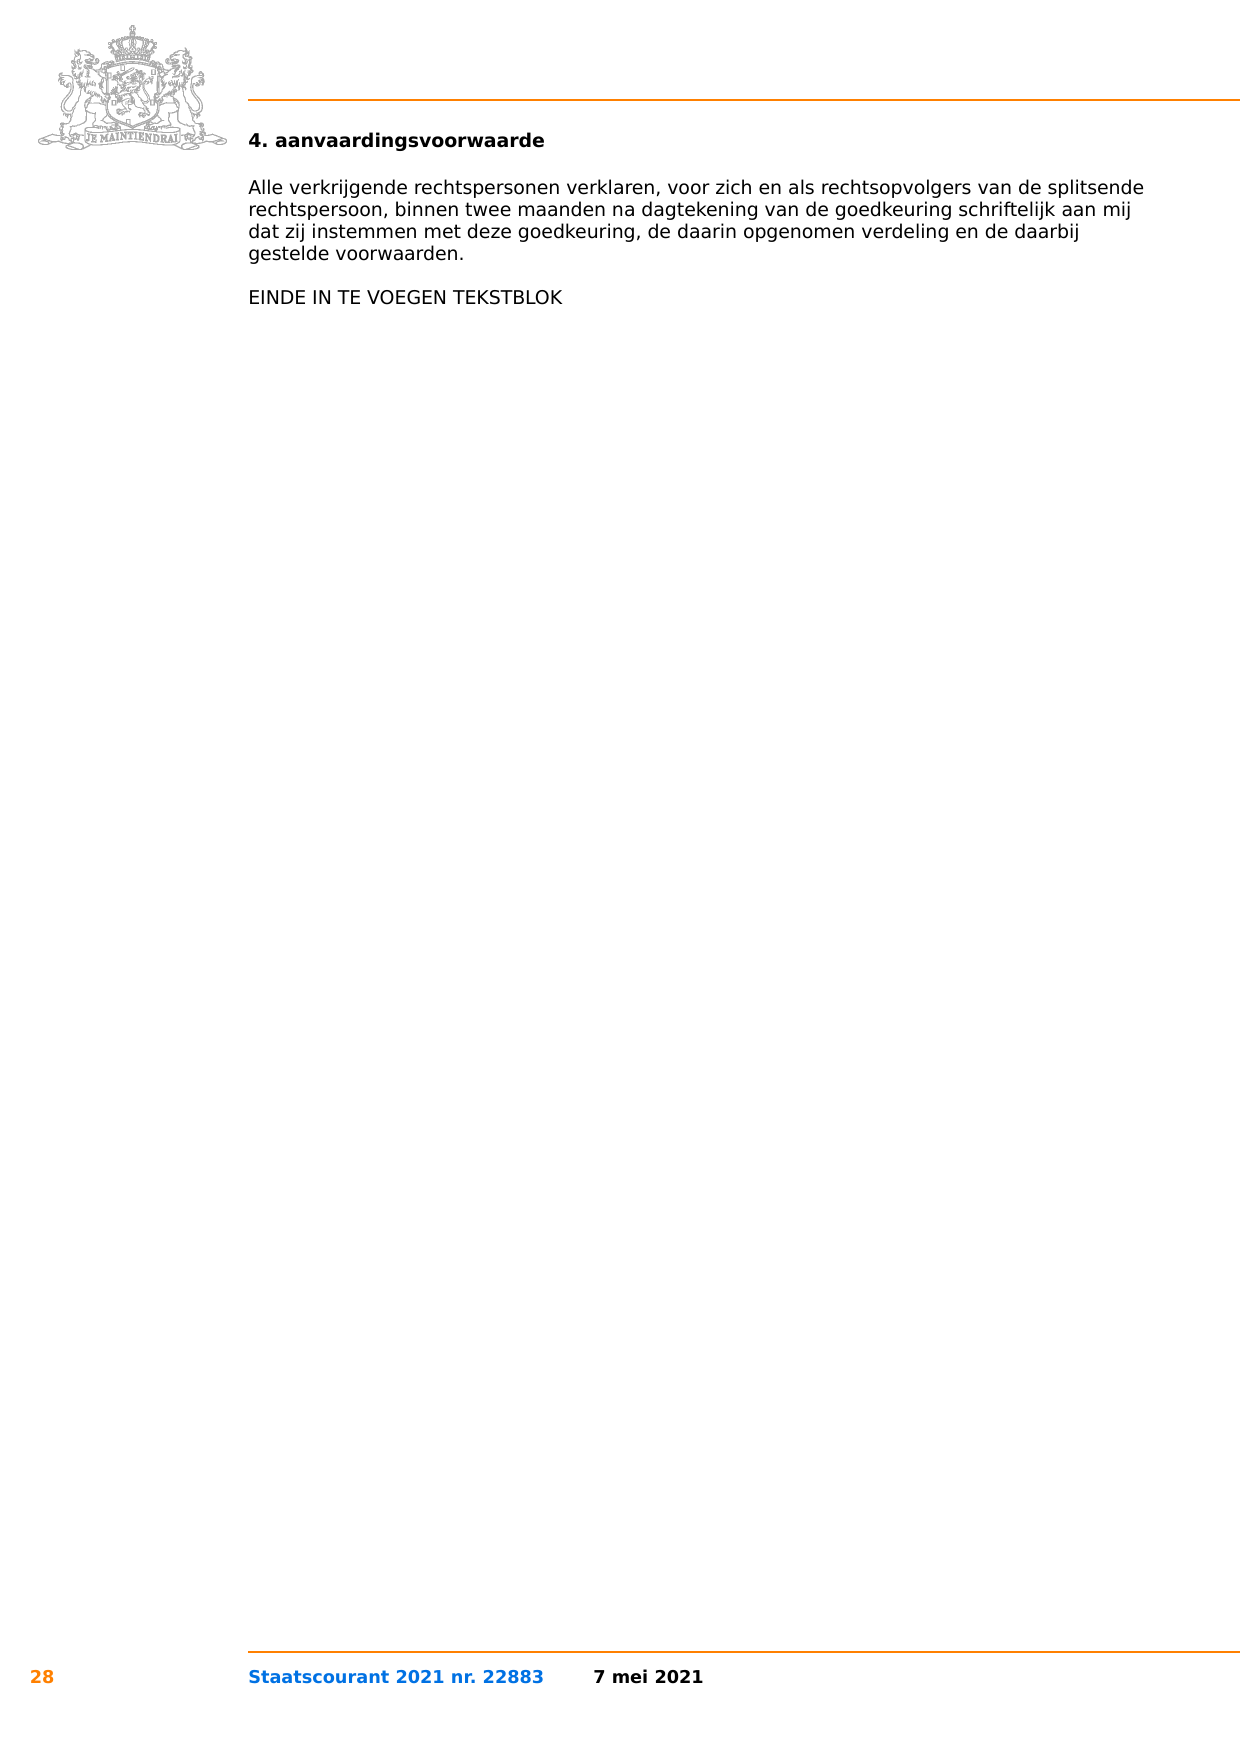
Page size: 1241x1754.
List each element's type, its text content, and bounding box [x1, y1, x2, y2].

picture [38, 25, 227, 150]
text Alle verkrijgende rechtspersonen verklaren, voor zich en als rechtsopvolgers van de splitsende rechtspersoon, binnen twee maanden na dagtekening van de goedkeuring schriftelijk aan mij dat zij instemmen met deze goedkeuring, de daarin opgenomen verdeling en de daarbij gestelde voorwaarden. [248, 177, 1163, 265]
text EINDE IN TE VOEGEN TEKSTBLOK [248, 287, 1163, 309]
subtitle 4. aanvaardingsvoorwaarde [248, 130, 1163, 152]
